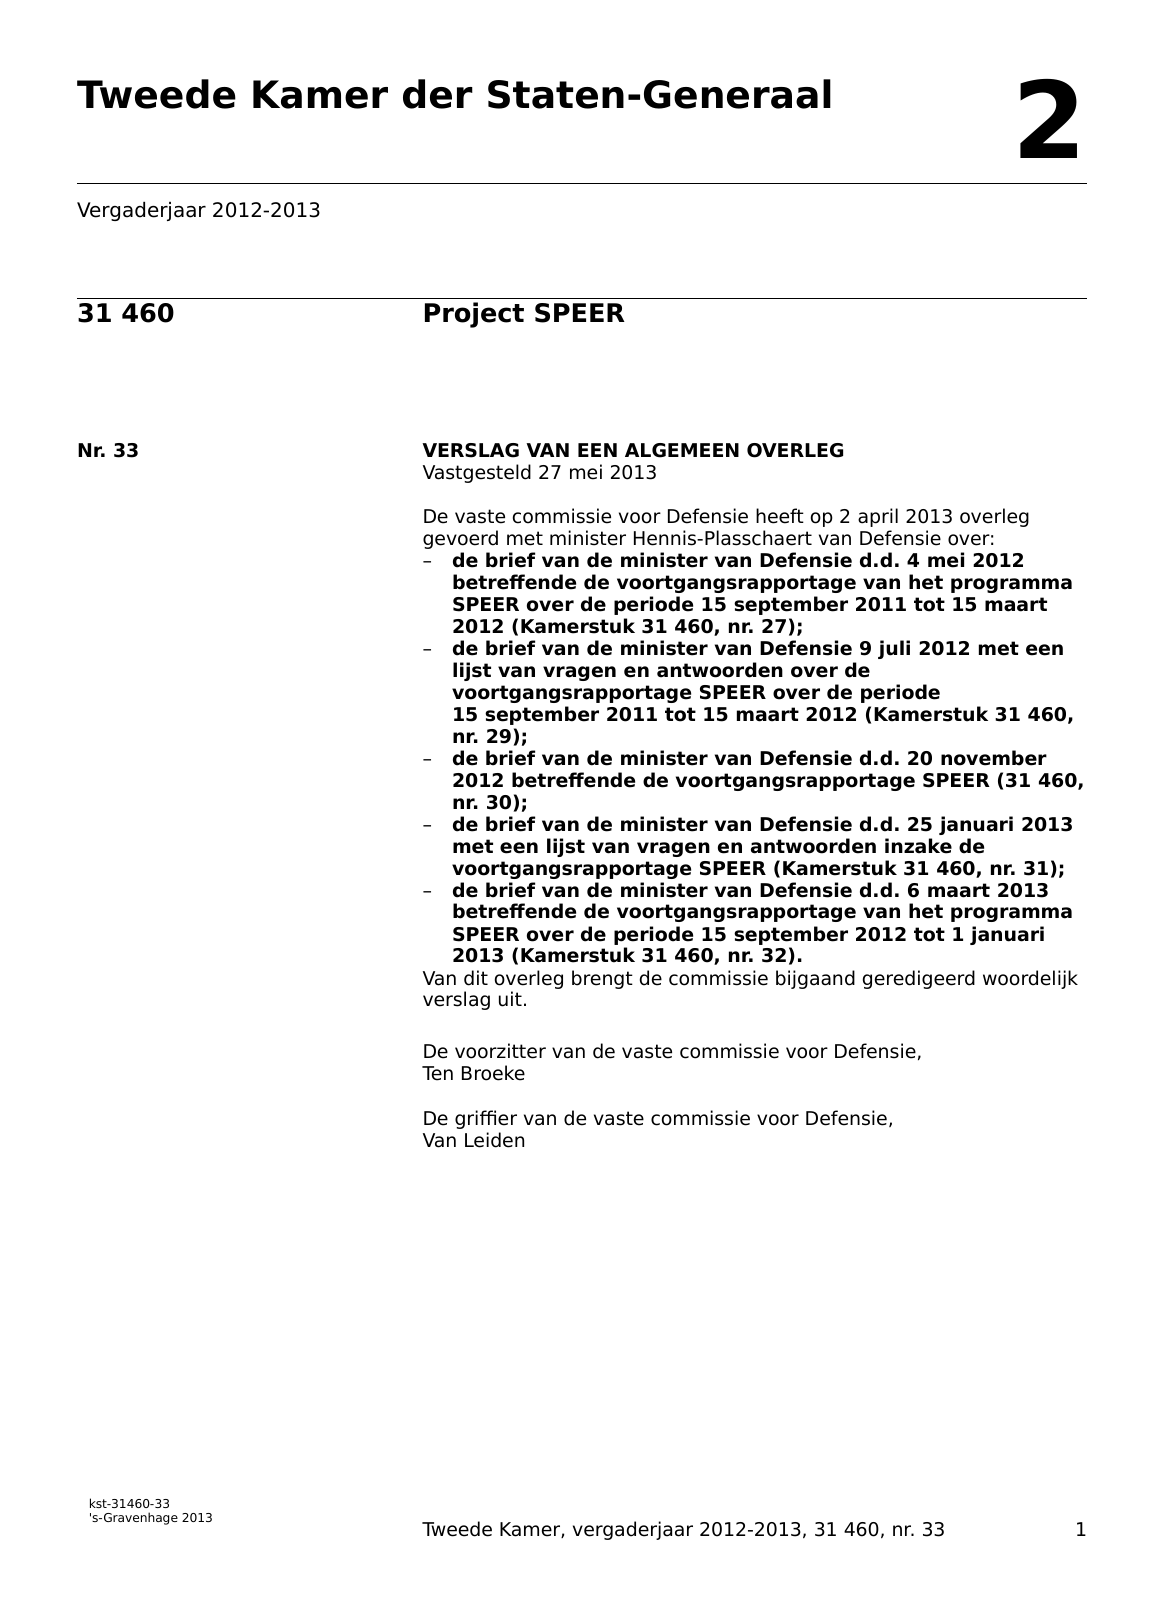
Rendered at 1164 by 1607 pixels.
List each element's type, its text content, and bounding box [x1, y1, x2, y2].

text De vaste commissie voor Defensie heeft op 2 april 2013 overleg gevoerd met minister Hennis-Plasschaert van Defensie over: [422, 506, 1087, 550]
subtitle Nr. 33 VERSLAG VAN EEN ALGEMEEN OVERLEG [77, 440, 1087, 462]
text De griffier van de vaste commissie voor Defensie, Van Leiden [422, 1107, 1087, 1151]
text – de brief van de minister van Defensie d.d. 4 mei 2012 betreffende de voortgangsrapportage van het programma SPEER over de periode 15 september 2011 tot 15 maart 2012 (Kamerstuk 31 460, nr. 27); [422, 550, 1087, 638]
text – de brief van de minister van Defensie d.d. 20 november 2012 betreffende de voortgangsrapportage SPEER (31 460, nr. 30); [422, 748, 1087, 813]
text 's-Gravenhage 2013 [88, 1511, 323, 1525]
text De voorzitter van de vaste commissie voor Defensie, Ten Broeke [422, 1041, 1087, 1085]
table_cell Vergaderjaar 2012-2013 [77, 184, 1087, 298]
text – de brief van de minister van Defensie d.d. 6 maart 2013 betreffende de voortgangsrapportage van het programma SPEER over de periode 15 september 2012 tot 1 januari 2013 (Kamerstuk 31 460, nr. 32). [422, 879, 1087, 967]
text – de brief van de minister van Defensie 9 juli 2012 met een lijst van vragen en antwoorden over de voortgangsrapportage SPEER over de periode 15 september 2011 tot 15 maart 2012 (Kamerstuk 31 460, nr. 29); [422, 638, 1087, 748]
text – de brief van de minister van Defensie d.d. 25 januari 2013 met een lijst van vragen en antwoorden inzake de voortgangsrapportage SPEER (Kamerstuk 31 460, nr. 31); [422, 813, 1087, 879]
table_header 2 [886, 59, 1087, 183]
text Vastgesteld 27 mei 2013 [422, 462, 1087, 484]
table_header Tweede Kamer der Staten-Generaal [77, 59, 886, 183]
subtitle 31 460 Project SPEER [77, 299, 1087, 329]
text kst-31460-33 [88, 1497, 323, 1511]
text Van dit overleg brengt de commissie bijgaand geredigeerd woordelijk verslag uit. [422, 967, 1087, 1011]
